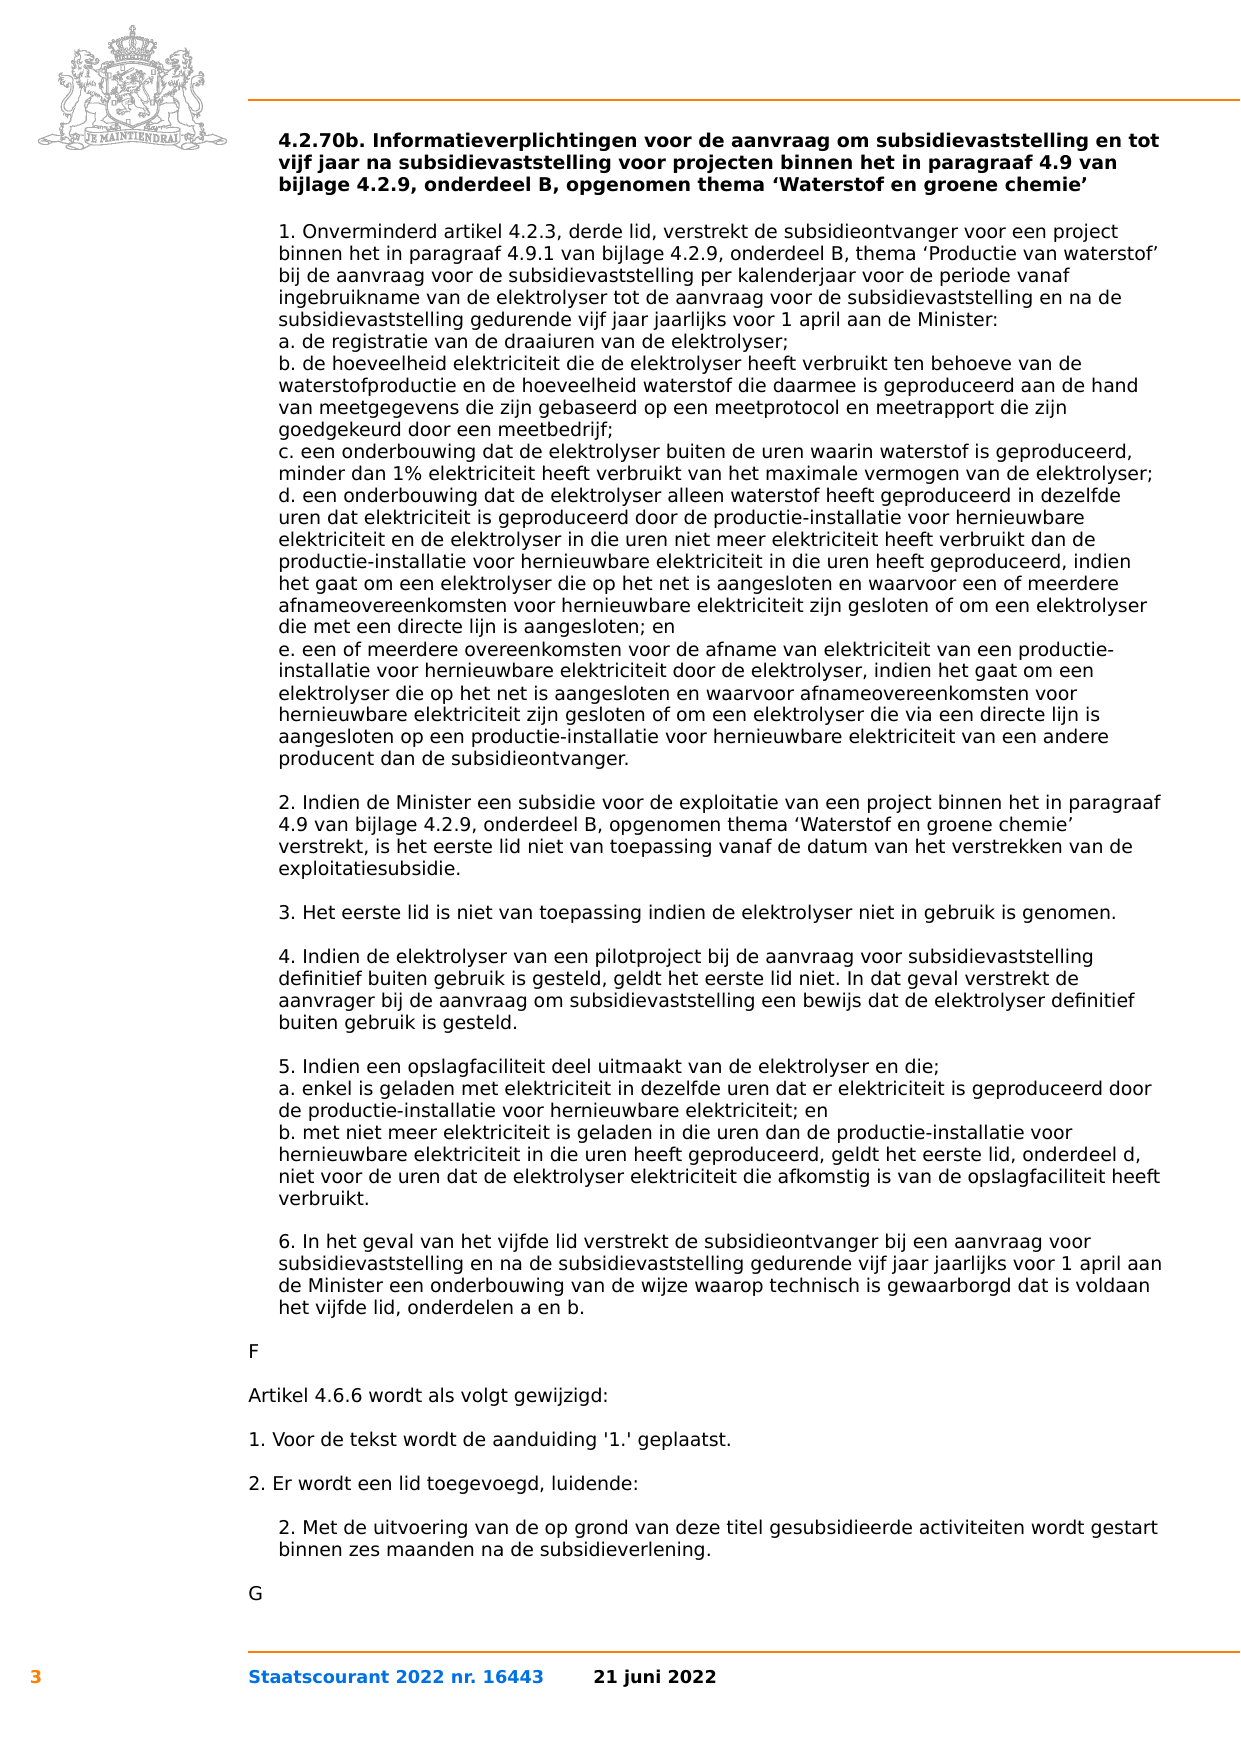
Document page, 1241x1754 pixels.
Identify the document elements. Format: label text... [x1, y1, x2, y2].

text 2. Indien de Minister een subsidie voor de exploitatie van een project binnen het in paragraaf 4.9 van bijlage 4.2.9, onderdeel B, opgenomen thema ‘Waterstof en groene chemie’ verstrekt, is het eerste lid niet van toepassing vanaf de datum van het verstrekken van de exploitatiesubsidie. [278, 792, 1163, 880]
text a. de registratie van de draaiuren van de elektrolyser; [278, 331, 1163, 353]
text G [248, 1582, 1163, 1604]
text b. met niet meer elektriciteit is geladen in die uren dan de productie-installatie voor hernieuwbare elektriciteit in die uren heeft geproduceerd, geldt het eerste lid, onderdeel d, niet voor de uren dat de elektrolyser elektriciteit die afkomstig is van de opslagfaciliteit heeft verbruikt. [278, 1122, 1163, 1209]
picture [38, 25, 227, 150]
text Artikel 4.6.6 wordt als volgt gewijzigd: [248, 1385, 1163, 1407]
text 2. Met de uitvoering van de op grond van deze titel gesubsidieerde activiteiten wordt gestart binnen zes maanden na de subsidieverlening. [278, 1517, 1163, 1561]
text b. de hoeveelheid elektriciteit die de elektrolyser heeft verbruikt ten behoeve van de waterstofproductie en de hoeveelheid waterstof die daarmee is geproduceerd aan de hand van meetgegevens die zijn gebaseerd op een meetprotocol en meetrapport die zijn goedgekeurd door een meetbedrijf; [278, 353, 1163, 441]
text 3. Het eerste lid is niet van toepassing indien de elektrolyser niet in gebruik is genomen. [278, 902, 1163, 924]
text 2. Er wordt een lid toegevoegd, luidende: [248, 1473, 1163, 1495]
text 1. Voor de tekst wordt de aanduiding '1.' geplaatst. [248, 1429, 1163, 1451]
text a. enkel is geladen met elektriciteit in dezelfde uren dat er elektriciteit is geproduceerd door de productie-installatie voor hernieuwbare elektriciteit; en [278, 1078, 1163, 1122]
text F [248, 1341, 1163, 1363]
subtitle 4.2.70b. Informatieverplichtingen voor de aanvraag om subsidievaststelling en tot vijf jaar na subsidievaststelling voor projecten binnen het in paragraaf 4.9 van bijlage 4.2.9, onderdeel B, opgenomen thema ‘Waterstof en groene chemie’ [278, 130, 1163, 196]
text 1. Onverminderd artikel 4.2.3, derde lid, verstrekt de subsidieontvanger voor een project binnen het in paragraaf 4.9.1 van bijlage 4.2.9, onderdeel B, thema ‘Productie van waterstof’ bij de aanvraag voor de subsidievaststelling per kalenderjaar voor de periode vanaf ingebruikname van de elektrolyser tot de aanvraag voor de subsidievaststelling en na de subsidievaststelling gedurende vijf jaar jaarlijks voor 1 april aan de Minister: [278, 221, 1163, 331]
text 6. In het geval van het vijfde lid verstrekt de subsidieontvanger bij een aanvraag voor subsidievaststelling en na de subsidievaststelling gedurende vijf jaar jaarlijks voor 1 april aan de Minister een onderbouwing van de wijze waarop technisch is gewaarborgd dat is voldaan het vijfde lid, onderdelen a en b. [278, 1231, 1163, 1319]
text c. een onderbouwing dat de elektrolyser buiten de uren waarin waterstof is geproduceerd, minder dan 1% elektriciteit heeft verbruikt van het maximale vermogen van de elektrolyser; [278, 441, 1163, 484]
text 4. Indien de elektrolyser van een pilotproject bij de aanvraag voor subsidievaststelling definitief buiten gebruik is gesteld, geldt het eerste lid niet. In dat geval verstrekt de aanvrager bij de aanvraag om subsidievaststelling een bewijs dat de elektrolyser definitief buiten gebruik is gesteld. [278, 946, 1163, 1034]
text 5. Indien een opslagfaciliteit deel uitmaakt van de elektrolyser en die; [278, 1056, 1163, 1078]
text d. een onderbouwing dat de elektrolyser alleen waterstof heeft geproduceerd in dezelfde uren dat elektriciteit is geproduceerd door de productie-installatie voor hernieuwbare elektriciteit en de elektrolyser in die uren niet meer elektriciteit heeft verbruikt dan de productie-installatie voor hernieuwbare elektriciteit in die uren heeft geproduceerd, indien het gaat om een elektrolyser die op het net is aangesloten en waarvoor een of meerdere afnameovereenkomsten voor hernieuwbare elektriciteit zijn gesloten of om een elektrolyser die met een directe lijn is aangesloten; en [278, 484, 1163, 638]
text e. een of meerdere overeenkomsten voor de afname van elektriciteit van een productie-installatie voor hernieuwbare elektriciteit door de elektrolyser, indien het gaat om een elektrolyser die op het net is aangesloten en waarvoor afnameovereenkomsten voor hernieuwbare elektriciteit zijn gesloten of om een elektrolyser die via een directe lijn is aangesloten op een productie-installatie voor hernieuwbare elektriciteit van een andere producent dan de subsidieontvanger. [278, 638, 1163, 770]
